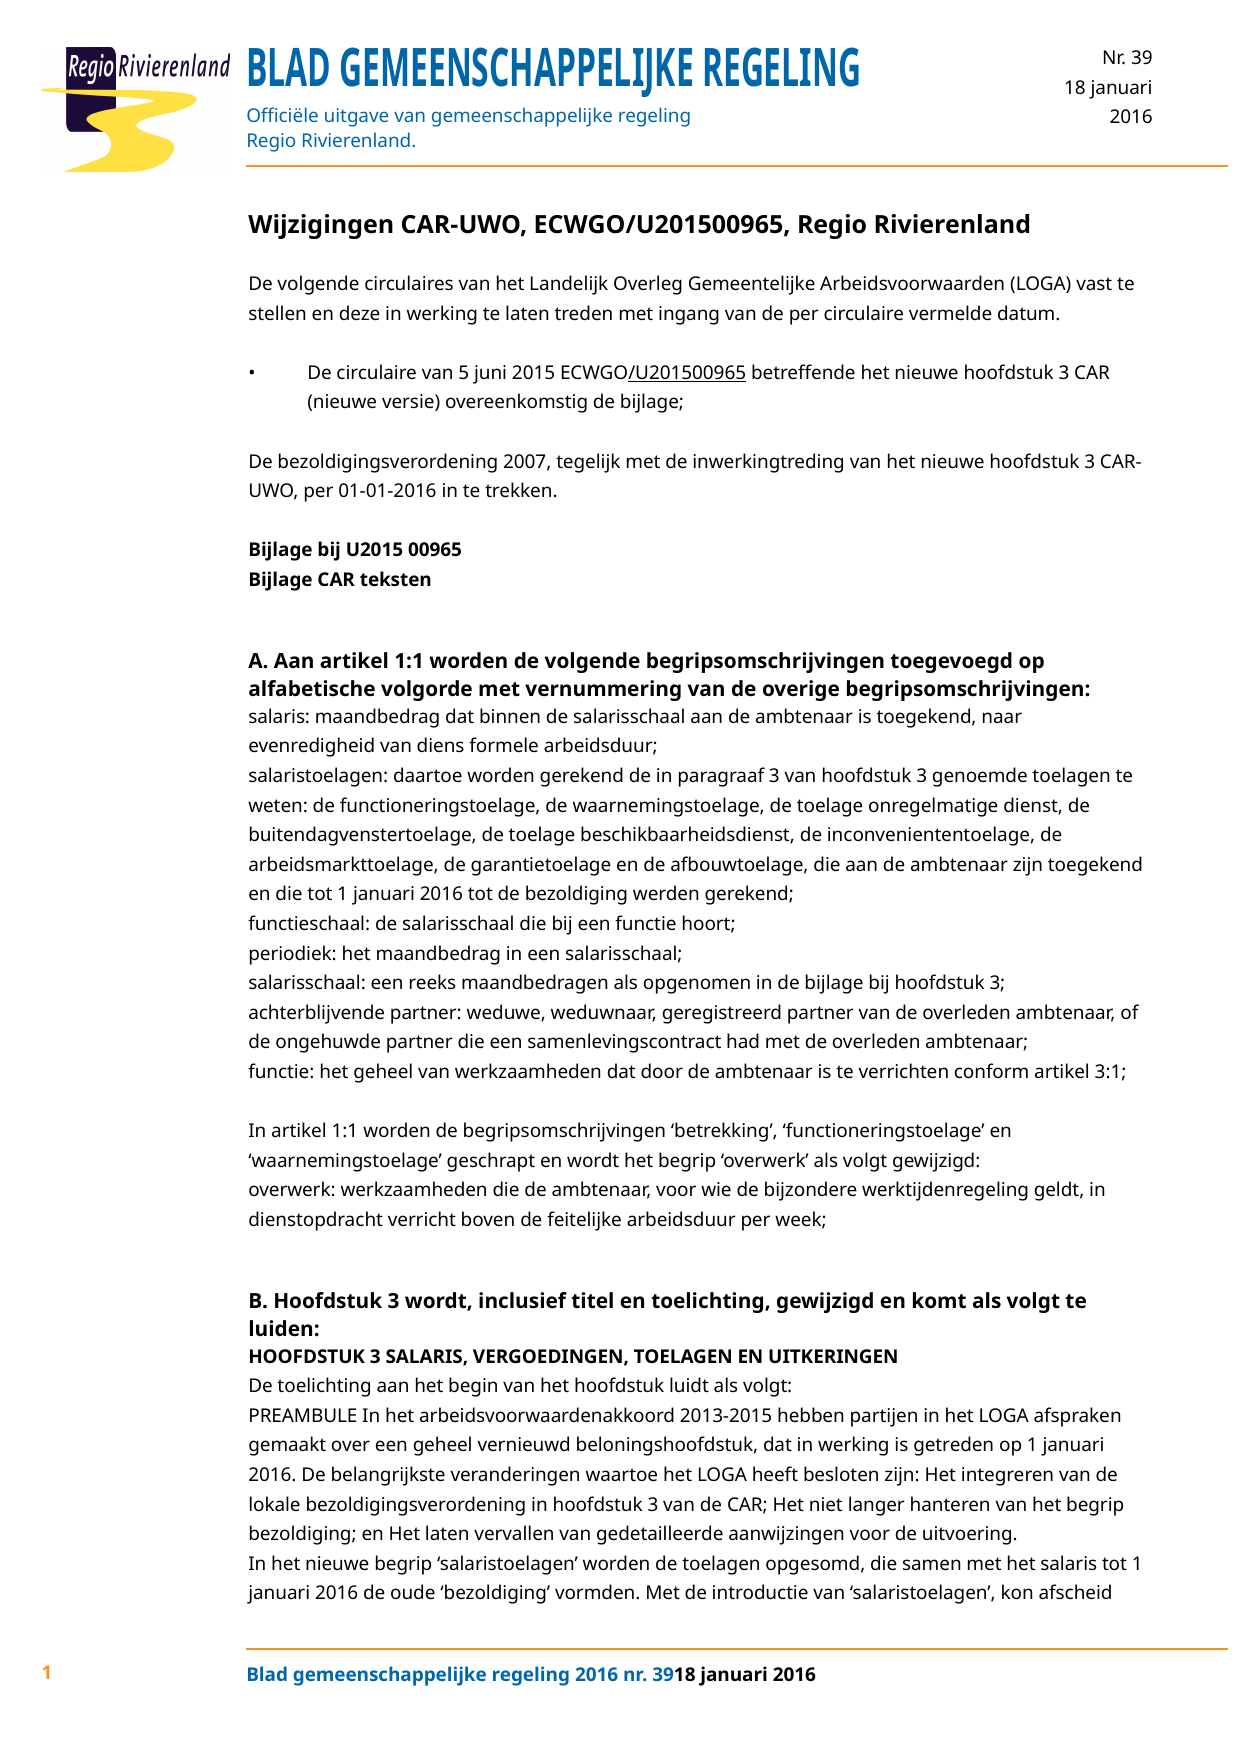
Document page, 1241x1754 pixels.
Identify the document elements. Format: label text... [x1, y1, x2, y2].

picture [41, 47, 231, 172]
list De circulaire van 5 juni 2015 ECWGO/U201500965 betreffende het nieuwe hoofdstuk 3 CAR (nieuwe versie) overeenkomstig de bijlage; [248, 359, 1152, 414]
text functie: het geheel van werkzaamheden dat door de ambtenaar is te verrichten conform artikel 3:1; [248, 1058, 1152, 1084]
text Bijlage bij U2015 00965 [248, 537, 1152, 562]
text periodiek: het maandbedrag in een salarisschaal; [248, 940, 1152, 965]
text A. Aan artikel 1:1 worden de volgende begripsomschrijvingen toegevoegd op alfabetische volgorde met vernummering van de overige begripsomschrijvingen: [248, 646, 1152, 703]
text Bijlage CAR teksten [248, 566, 1152, 592]
text De toelichting aan het begin van het hoofdstuk luidt als volgt: [248, 1372, 1152, 1398]
text salarisschaal: een reeks maandbedragen als opgenomen in de bijlage bij hoofdstuk 3; [248, 969, 1152, 995]
text salaristoelagen: daartoe worden gerekend de in paragraaf 3 van hoofdstuk 3 genoemde toelagen te weten: de functioneringstoelage, de waarnemingstoelage, de toelage onregelmatige dienst, de buitendagvenstertoelage, de toelage beschikbaarheidsdienst, de inconveniententoelage, de arbeidsmarkttoelage, de garantietoelage en de afbouwtoelage, die aan de ambtenaar zijn toegekend en die tot 1 januari 2016 tot de bezoldiging werden gerekend; [248, 762, 1152, 906]
text In het nieuwe begrip ‘salaristoelagen’ worden de toelagen opgesomd, die samen met het salaris tot 1 januari 2016 de oude ‘bezoldiging’ vormden. Met de introductie van ‘salaristoelagen’, kon afscheid [248, 1550, 1152, 1605]
text overwerk: werkzaamheden die de ambtenaar, voor wie de bijzondere werktijdenregeling geldt, in dienstopdracht verricht boven de feitelijke arbeidsduur per week; [248, 1176, 1152, 1232]
text De bezoldigingsverordening 2007, tegelijk met de inwerkingtreding van het nieuwe hoofdstuk 3 CAR-UWO, per 01-01-2016 in te trekken. [248, 448, 1152, 503]
text salaris: maandbedrag dat binnen de salarisschaal aan de ambtenaar is toegekend, naar evenredigheid van diens formele arbeidsduur; [248, 703, 1152, 758]
text Wijzigingen CAR-UWO, ECWGO/U201500965, Regio Rivierenland [248, 207, 1152, 241]
text De volgende circulaires van het Landelijk Overleg Gemeentelijke Arbeidsvoorwaarden (LOGA) vast te stellen en deze in werking te laten treden met ingang van de per circulaire vermelde datum. [248, 270, 1152, 326]
text HOOFDSTUK 3 SALARIS, VERGOEDINGEN, TOELAGEN EN UITKERINGEN [248, 1343, 1152, 1368]
text functieschaal: de salarisschaal die bij een functie hoort; [248, 910, 1152, 936]
text B. Hoofdstuk 3 wordt, inclusief titel en toelichting, gewijzigd en komt als volgt te luiden: [248, 1286, 1152, 1343]
text In artikel 1:1 worden de begripsomschrijvingen ‘betrekking’, ‘functioneringstoelage’ en ‘waarnemingstoelage’ geschrapt en wordt het begrip ‘overwerk’ als volgt gewijzigd: [248, 1117, 1152, 1172]
text achterblijvende partner: weduwe, weduwnaar, geregistreerd partner van de overleden ambtenaar, of de ongehuwde partner die een samenlevingscontract had met de overleden ambtenaar; [248, 999, 1152, 1054]
text PREAMBULE In het arbeidsvoorwaardenakkoord 2013-2015 hebben partijen in het LOGA afspraken gemaakt over een geheel vernieuwd beloningshoofdstuk, dat in werking is getreden op 1 januari 2016. De belangrijkste veranderingen waartoe het LOGA heeft besloten zijn: Het integreren van de lokale bezoldigingsverordening in hoofdstuk 3 van de CAR; Het niet langer hanteren van het begrip bezoldiging; en Het laten vervallen van gedetailleerde aanwijzingen voor de uitvoering. [248, 1402, 1152, 1546]
